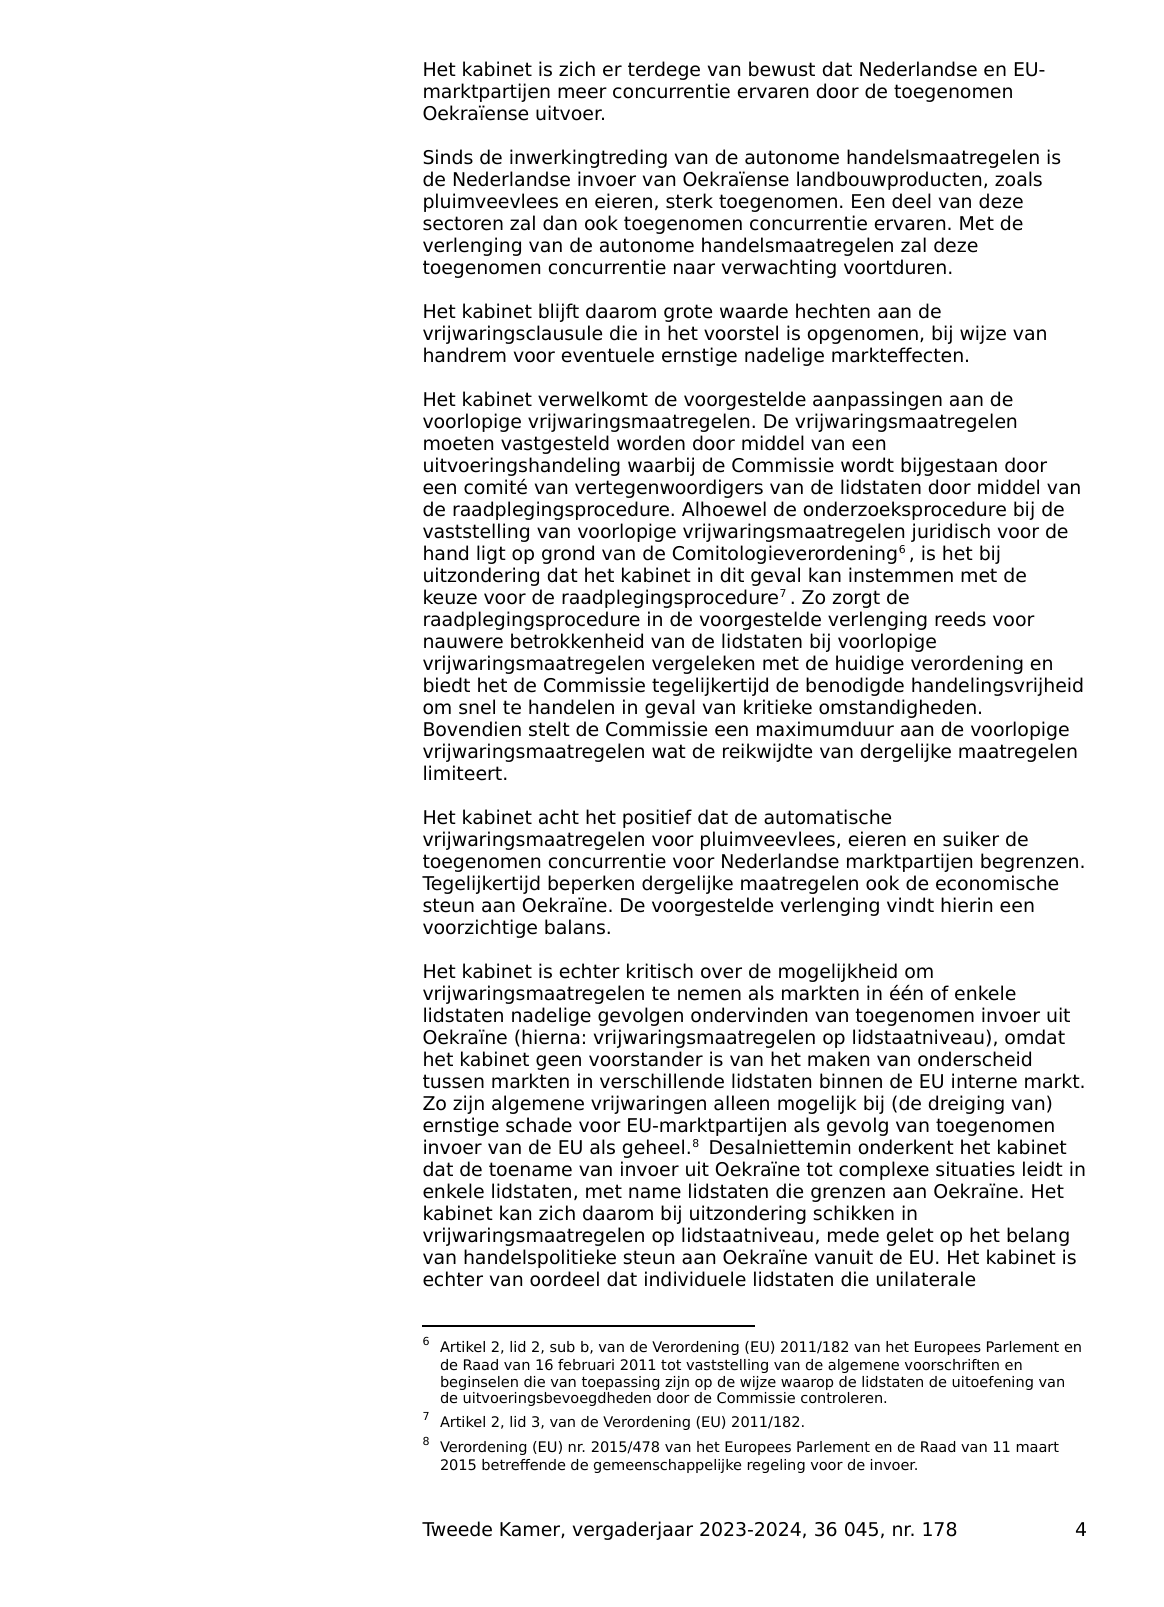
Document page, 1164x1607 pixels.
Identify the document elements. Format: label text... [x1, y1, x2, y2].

text Het kabinet acht het positief dat de automatische vrijwaringsmaatregelen voor pluimveevlees, eieren en suiker de toegenomen concurrentie voor Nederlandse marktpartijen begrenzen. Tegelijkertijd beperken dergelijke maatregelen ook de economische steun aan Oekraïne. De voorgestelde verlenging vindt hierin een voorzichtige balans. [422, 807, 1087, 939]
text Het kabinet is zich er terdege van bewust dat Nederlandse en EU-marktpartijen meer concurrentie ervaren door de toegenomen Oekraïense uitvoer. [422, 59, 1087, 125]
text Artikel 2, lid 2, sub b, van de Verordening (EU) 2011/182 van het Europees Parlement en de Raad van 16 februari 2011 tot vaststelling van de algemene voorschriften en beginselen die van toepassing zijn op de wijze waarop de lidstaten de uitoefening van de uitvoeringsbevoegdheden door de Commissie controleren. [422, 1335, 1087, 1407]
text Sinds de inwerkingtreding van de autonome handelsmaatregelen is de Nederlandse invoer van Oekraïense landbouwproducten, zoals pluimveevlees en eieren, sterk toegenomen. Een deel van deze sectoren zal dan ook toegenomen concurrentie ervaren. Met de verlenging van de autonome handelsmaatregelen zal deze toegenomen concurrentie naar verwachting voortduren. [422, 147, 1087, 279]
text Het kabinet blijft daarom grote waarde hechten aan de vrijwaringsclausule die in het voorstel is opgenomen, bij wijze van handrem voor eventuele ernstige nadelige markteffecten. [422, 301, 1087, 367]
text Het kabinet verwelkomt de voorgestelde aanpassingen aan de voorlopige vrijwaringsmaatregelen. De vrijwaringsmaatregelen moeten vastgesteld worden door middel van een uitvoeringshandeling waarbij de Commissie wordt bijgestaan door een comité van vertegenwoordigers van de lidstaten door middel van de raadplegingsprocedure. Alhoewel de onderzoeksprocedure bij de vaststelling van voorlopige vrijwaringsmaatregelen juridisch voor de hand ligt op grond van de Comitologieverordening, is het bij uitzondering dat het kabinet in dit geval kan instemmen met de keuze voor de raadplegingsprocedure. Zo zorgt de raadplegingsprocedure in de voorgestelde verlenging reeds voor nauwere betrokkenheid van de lidstaten bij voorlopige vrijwaringsmaatregelen vergeleken met de huidige verordening en biedt het de Commissie tegelijkertijd de benodigde handelingsvrijheid om snel te handelen in geval van kritieke omstandigheden. Bovendien stelt de Commissie een maximumduur aan de voorlopige vrijwaringsmaatregelen wat de reikwijdte van dergelijke maatregelen limiteert. [422, 389, 1087, 785]
text Verordening (EU) nr. 2015/478 van het Europees Parlement en de Raad van 11 maart 2015 betreffende de gemeenschappelijke regeling voor de invoer. [422, 1435, 1087, 1474]
text Artikel 2, lid 3, van de Verordening (EU) 2011/182. [422, 1410, 1087, 1432]
text Het kabinet is echter kritisch over de mogelijkheid om vrijwaringsmaatregelen te nemen als markten in één of enkele lidstaten nadelige gevolgen ondervinden van toegenomen invoer uit Oekraïne (hierna: vrijwaringsmaatregelen op lidstaatniveau), omdat het kabinet geen voorstander is van het maken van onderscheid tussen markten in verschillende lidstaten binnen de EU interne markt. Zo zijn algemene vrijwaringen alleen mogelijk bij (de dreiging van) ernstige schade voor EU-marktpartijen als gevolg van toegenomen invoer van de EU als geheel. Desalniettemin onderkent het kabinet dat de toename van invoer uit Oekraïne tot complexe situaties leidt in enkele lidstaten, met name lidstaten die grenzen aan Oekraïne. Het kabinet kan zich daarom bij uitzondering schikken in vrijwaringsmaatregelen op lidstaatniveau, mede gelet op het belang van handelspolitieke steun aan Oekraïne vanuit de EU. Het kabinet is echter van oordeel dat individuele lidstaten die unilaterale [422, 961, 1087, 1291]
